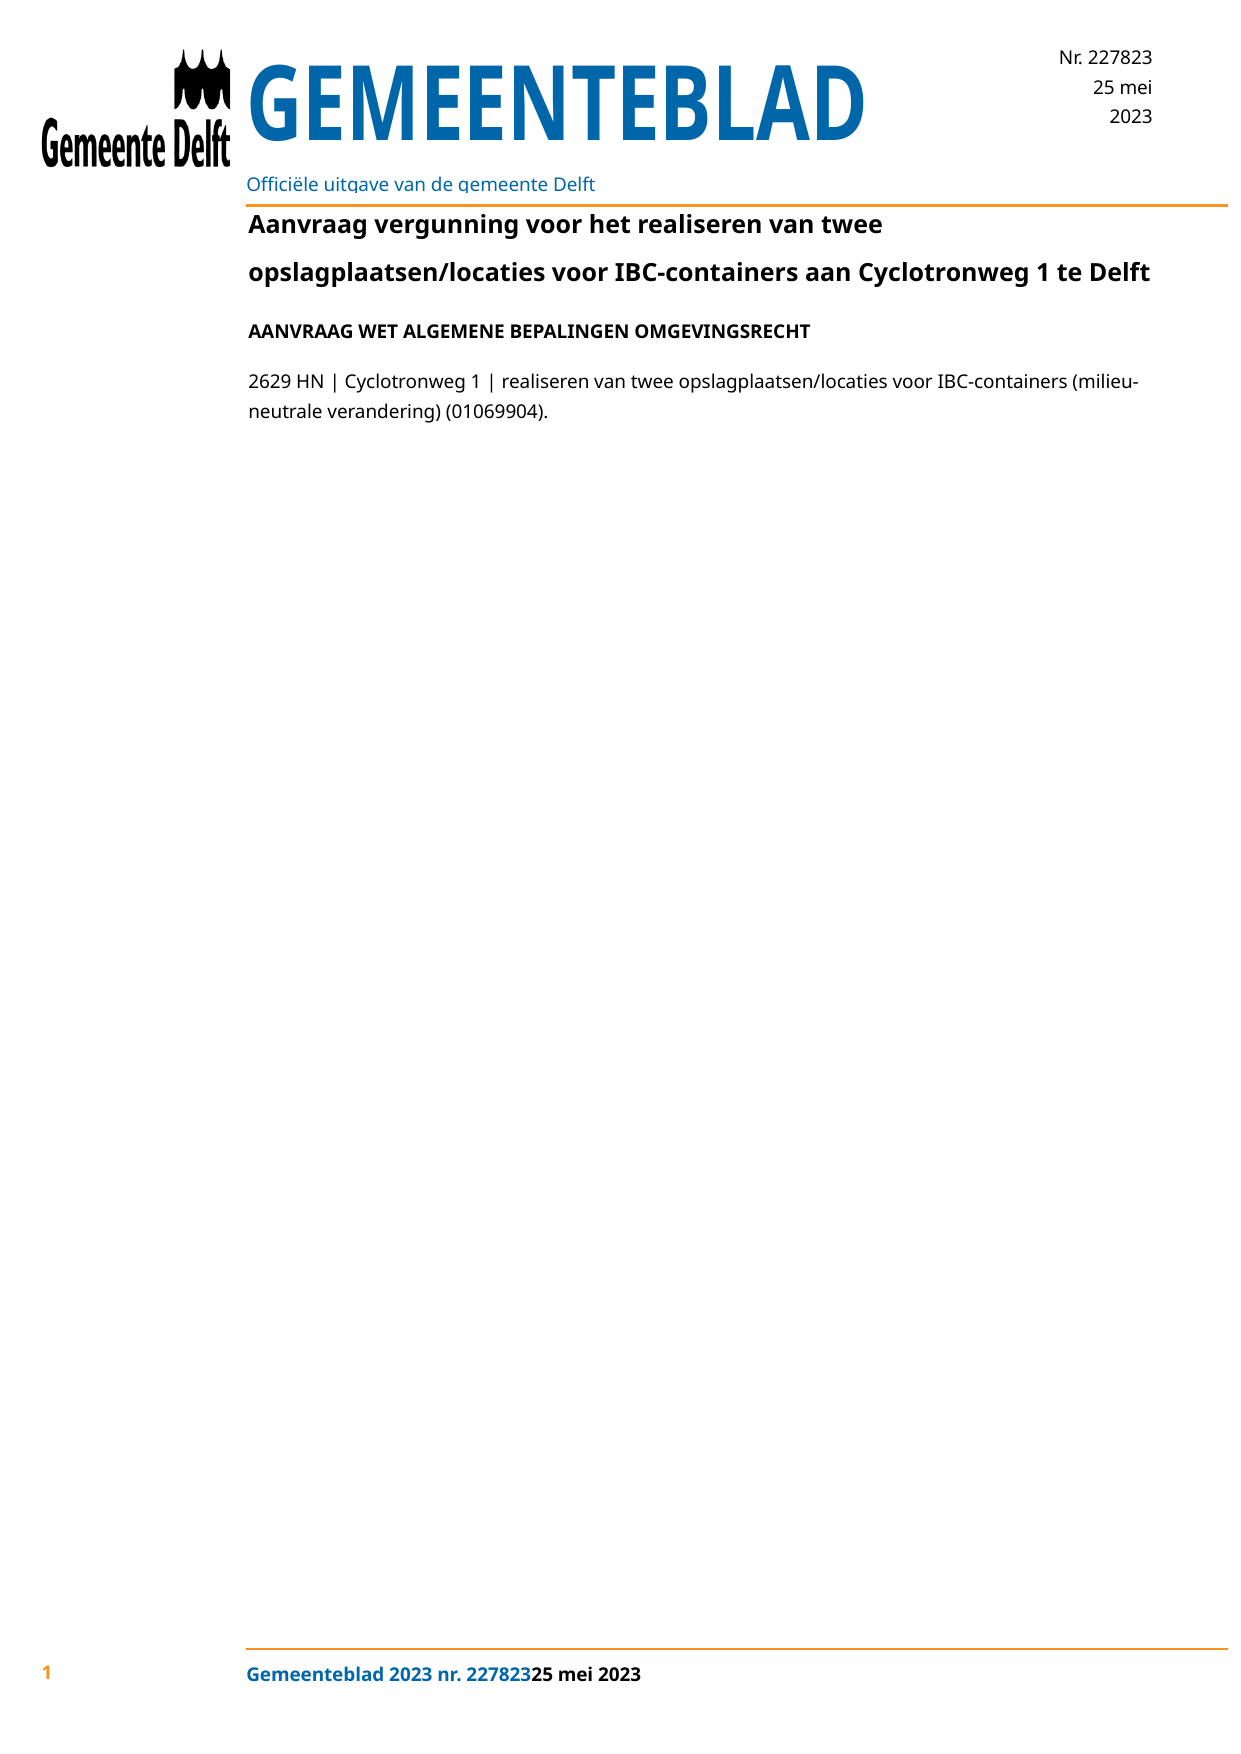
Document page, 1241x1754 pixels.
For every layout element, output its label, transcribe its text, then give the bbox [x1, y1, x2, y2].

text 2629 HN | Cyclotronweg 1 | realiseren van twee opslagplaatsen/locaties voor IBC-containers (milieu-neutrale verandering) (01069904). [248, 368, 1152, 424]
text Aanvraag vergunning voor het realiseren van twee opslagplaatsen/locaties voor IBC-containers aan Cyclotronweg 1 te Delft [248, 207, 1152, 288]
text AANVRAAG WET ALGEMENE BEPALINGEN OMGEVINGSRECHT [248, 318, 1152, 344]
picture [41, 47, 231, 172]
